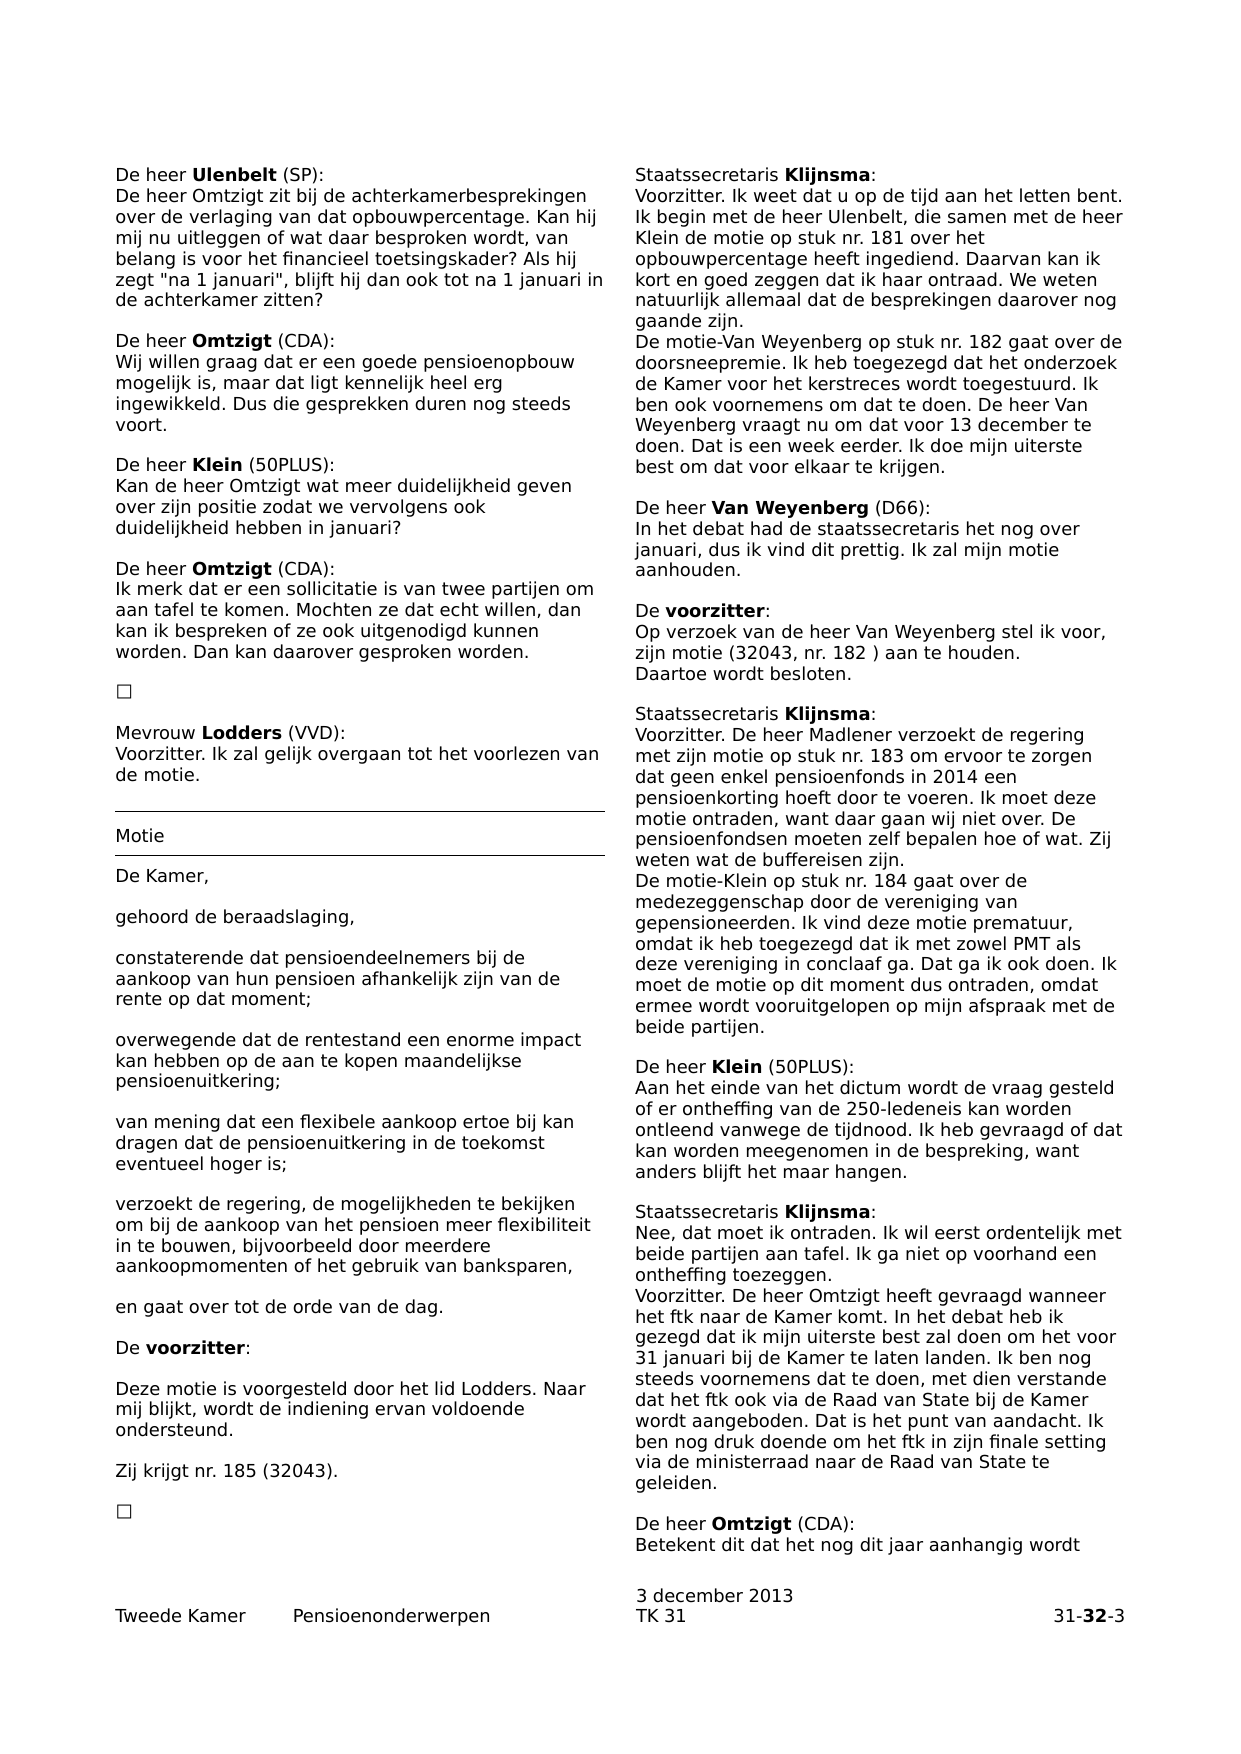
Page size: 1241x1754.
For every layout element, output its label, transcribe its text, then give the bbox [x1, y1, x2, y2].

text overwegende dat de rentestand een enorme impact kan hebben op de aan te kopen maandelijkse pensioenuitkering; [115, 1030, 605, 1092]
text Voorzitter. Ik zal gelijk overgaan tot het voorlezen van de motie. [115, 744, 605, 786]
text constaterende dat pensioendeelnemers bij de aankoop van hun pensioen afhankelijk zijn van de rente op dat moment; [115, 948, 605, 1010]
text Mevrouw Lodders (VVD): [115, 723, 605, 744]
text In het debat had de staatssecretaris het nog over januari, dus ik vind dit prettig. Ik zal mijn motie aanhouden. [635, 518, 1125, 581]
text Op verzoek van de heer Van Weyenberg stel ik voor, zijn motie (32043, nr. 182 ) aan te houden. [635, 622, 1125, 663]
text De heer Omtzigt (CDA): [635, 1514, 1125, 1534]
text Voorzitter. De heer Omtzigt heeft gevraagd wanneer het ftk naar de Kamer komt. In het debat heb ik gezegd dat ik mijn uiterste best zal doen om het voor 31 januari bij de Kamer te laten landen. Ik ben nog steeds voornemens dat te doen, met dien verstande dat het ftk ook via de Raad van State bij de Kamer wordt aangeboden. Dat is het punt van aandacht. Ik ben nog druk doende om het ftk in zijn finale setting via de ministerraad naar de Raad van State te geleiden. [635, 1286, 1125, 1494]
text Voorzitter. Ik weet dat u op de tijd aan het letten bent. [635, 186, 1125, 207]
text Voorzitter. De heer Madlener verzoekt de regering met zijn motie op stuk nr. 183 om ervoor te zorgen dat geen enkel pensioenfonds in 2014 een pensioenkorting hoeft door te voeren. Ik moet deze motie ontraden, want daar gaan wij niet over. De pensioenfondsen moeten zelf bepalen hoe of wat. Zij weten wat de buffereisen zijn. [635, 725, 1125, 871]
text Zij krijgt nr. 185 (32043). [115, 1461, 605, 1481]
text De motie-Van Weyenberg op stuk nr. 182 gaat over de doorsneepremie. Ik heb toegezegd dat het onderzoek de Kamer voor het kerstreces wordt toegestuurd. Ik ben ook voornemens om dat te doen. De heer Van Weyenberg vraagt nu om dat voor 13 december te doen. Dat is een week eerder. Ik doe mijn uiterste best om dat voor elkaar te krijgen. [635, 332, 1125, 478]
text Motie [115, 825, 605, 846]
text Daartoe wordt besloten. [635, 663, 1125, 684]
text ⬜ [115, 1501, 605, 1522]
text ⬜ [115, 682, 605, 703]
text Staatssecretaris Klijnsma: [635, 1202, 1125, 1223]
text De heer Ulenbelt (SP): [115, 165, 605, 186]
text De voorzitter: [635, 601, 1125, 622]
text De heer Klein (50PLUS): [635, 1057, 1125, 1078]
text Nee, dat moet ik ontraden. Ik wil eerst ordentelijk met beide partijen aan tafel. Ik ga niet op voorhand een ontheffing toezeggen. [635, 1223, 1125, 1286]
text De Kamer, [115, 866, 605, 887]
text van mening dat een flexibele aankoop ertoe bij kan dragen dat de pensioenuitkering in de toekomst eventueel hoger is; [115, 1112, 605, 1174]
text Betekent dit dat het nog dit jaar aanhangig wordt [635, 1534, 1125, 1555]
text De heer Van Weyenberg (D66): [635, 498, 1125, 518]
text Ik merk dat er een sollicitatie is van twee partijen om aan tafel te komen. Mochten ze dat echt willen, dan kan ik bespreken of ze ook uitgenodigd kunnen worden. Dan kan daarover gesproken worden. [115, 579, 605, 662]
text Wij willen graag dat er een goede pensioenopbouw mogelijk is, maar dat ligt kennelijk heel erg ingewikkeld. Dus die gesprekken duren nog steeds voort. [115, 352, 605, 435]
text De heer Omtzigt zit bij de achterkamerbesprekingen over de verlaging van dat opbouwpercentage. Kan hij mij nu uitleggen of wat daar besproken wordt, van belang is voor het financieel toetsingskader? Als hij zegt "na 1 januari", blijft hij dan ook tot na 1 januari in de achterkamer zitten? [115, 186, 605, 311]
text Deze motie is voorgesteld door het lid Lodders. Naar mij blijkt, wordt de indiening ervan voldoende ondersteund. [115, 1378, 605, 1441]
text De motie-Klein op stuk nr. 184 gaat over de medezeggenschap door de vereniging van gepensioneerden. Ik vind deze motie prematuur, omdat ik heb toegezegd dat ik met zowel PMT als deze vereniging in conclaaf ga. Dat ga ik ook doen. Ik moet de motie op dit moment dus ontraden, omdat ermee wordt vooruitgelopen op mijn afspraak met de beide partijen. [635, 871, 1125, 1037]
text verzoekt de regering, de mogelijkheden te bekijken om bij de aankoop van het pensioen meer flexibiliteit in te bouwen, bijvoorbeeld door meerdere aankoopmomenten of het gebruik van banksparen, [115, 1194, 605, 1277]
text en gaat over tot de orde van de dag. [115, 1297, 605, 1318]
text Aan het einde van het dictum wordt de vraag gesteld of er ontheffing van de 250-ledeneis kan worden ontleend vanwege de tijdnood. Ik heb gevraagd of dat kan worden meegenomen in de bespreking, want anders blijft het maar hangen. [635, 1078, 1125, 1182]
text De heer Omtzigt (CDA): [115, 558, 605, 579]
text gehoord de beraadslaging, [115, 907, 605, 928]
text Staatssecretaris Klijnsma: [635, 165, 1125, 186]
text Staatssecretaris Klijnsma: [635, 704, 1125, 725]
text Kan de heer Omtzigt wat meer duidelijkheid geven over zijn positie zodat we vervolgens ook duidelijkheid hebben in januari? [115, 476, 605, 538]
text De heer Klein (50PLUS): [115, 455, 605, 476]
text De heer Omtzigt (CDA): [115, 331, 605, 352]
text Ik begin met de heer Ulenbelt, die samen met de heer Klein de motie op stuk nr. 181 over het opbouwpercentage heeft ingediend. Daarvan kan ik kort en goed zeggen dat ik haar ontraad. We weten natuurlijk allemaal dat de besprekingen daarover nog gaande zijn. [635, 207, 1125, 332]
text De voorzitter: [115, 1338, 605, 1358]
